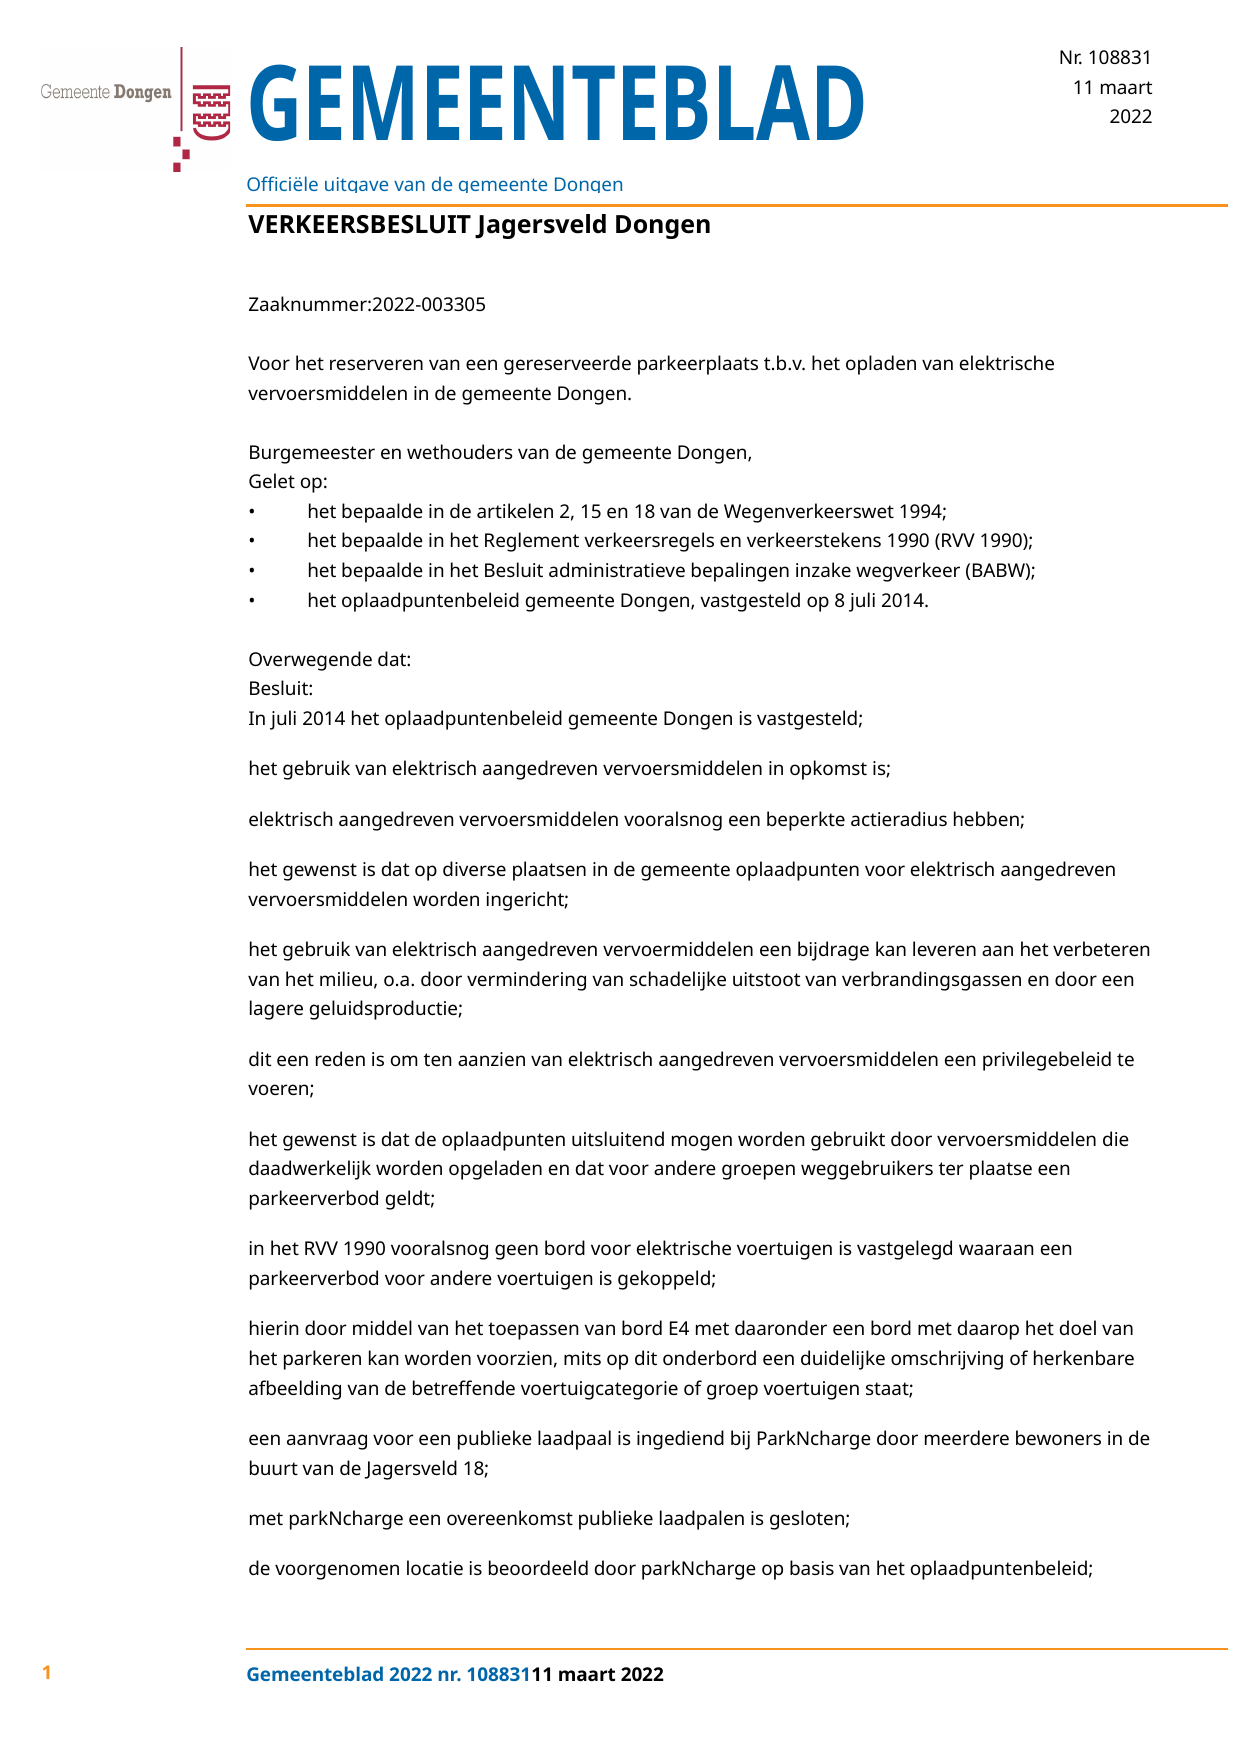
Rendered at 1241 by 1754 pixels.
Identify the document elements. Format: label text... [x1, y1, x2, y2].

text het gewenst is dat de oplaadpunten uitsluitend mogen worden gebruikt door vervoersmiddelen die daadwerkelijk worden opgeladen en dat voor andere groepen weggebruikers ter plaatse een parkeerverbod geldt; [248, 1126, 1152, 1211]
text Gelet op: [248, 468, 1152, 494]
text het gewenst is dat op diverse plaatsen in de gemeente oplaadpunten voor elektrisch aangedreven vervoersmiddelen worden ingericht; [248, 856, 1152, 912]
text Voor het reserveren van een gereserveerde parkeerplaats t.b.v. het opladen van elektrische vervoersmiddelen in de gemeente Dongen. [248, 350, 1152, 406]
text de voorgenomen locatie is beoordeeld door parkNcharge op basis van het oplaadpuntenbeleid; [248, 1556, 1152, 1581]
text het gebruik van elektrisch aangedreven vervoersmiddelen in opkomst is; [248, 756, 1152, 781]
list het bepaalde in het Reglement verkeersregels en verkeerstekens 1990 (RVV 1990); [248, 528, 1152, 553]
text in het RVV 1990 vooralsnog geen bord voor elektrische voertuigen is vastgelegd waaraan een parkeerverbod voor andere voertuigen is gekoppeld; [248, 1236, 1152, 1291]
picture [41, 47, 231, 172]
text dit een reden is om ten aanzien van elektrisch aangedreven vervoersmiddelen een privilegebeleid te voeren; [248, 1046, 1152, 1101]
text hierin door middel van het toepassen van bord E4 met daaronder een bord met daarop het doel van het parkeren kan worden voorzien, mits op dit onderbord een duidelijke omschrijving of herkenbare afbeelding van de betreffende voertuigcategorie of groep voertuigen staat; [248, 1316, 1152, 1401]
text Zaaknummer:2022-003305 [248, 291, 1152, 317]
text VERKEERSBESLUIT Jagersveld Dongen [248, 207, 1152, 241]
text een aanvraag voor een publieke laadpaal is ingediend bij ParkNcharge door meerdere bewoners in de buurt van de Jagersveld 18; [248, 1425, 1152, 1481]
list het bepaalde in de artikelen 2, 15 en 18 van de Wegenverkeerswet 1994; [248, 498, 1152, 524]
text het gebruik van elektrisch aangedreven vervoermiddelen een bijdrage kan leveren aan het verbeteren van het milieu, o.a. door vermindering van schadelijke uitstoot van verbrandingsgassen en door een lagere geluidsproductie; [248, 936, 1152, 1021]
text Overwegende dat: [248, 646, 1152, 672]
text In juli 2014 het oplaadpuntenbeleid gemeente Dongen is vastgesteld; [248, 705, 1152, 731]
list het bepaalde in het Besluit administratieve bepalingen inzake wegverkeer (BABW); [248, 557, 1152, 583]
text met parkNcharge een overeenkomst publieke laadpalen is gesloten; [248, 1505, 1152, 1531]
text elektrisch aangedreven vervoersmiddelen vooralsnog een beperkte actieradius hebben; [248, 806, 1152, 832]
text Burgemeester en wethouders van de gemeente Dongen, [248, 439, 1152, 465]
list het oplaadpuntenbeleid gemeente Dongen, vastgesteld op 8 juli 2014. [248, 587, 1152, 613]
text Besluit: [248, 676, 1152, 701]
